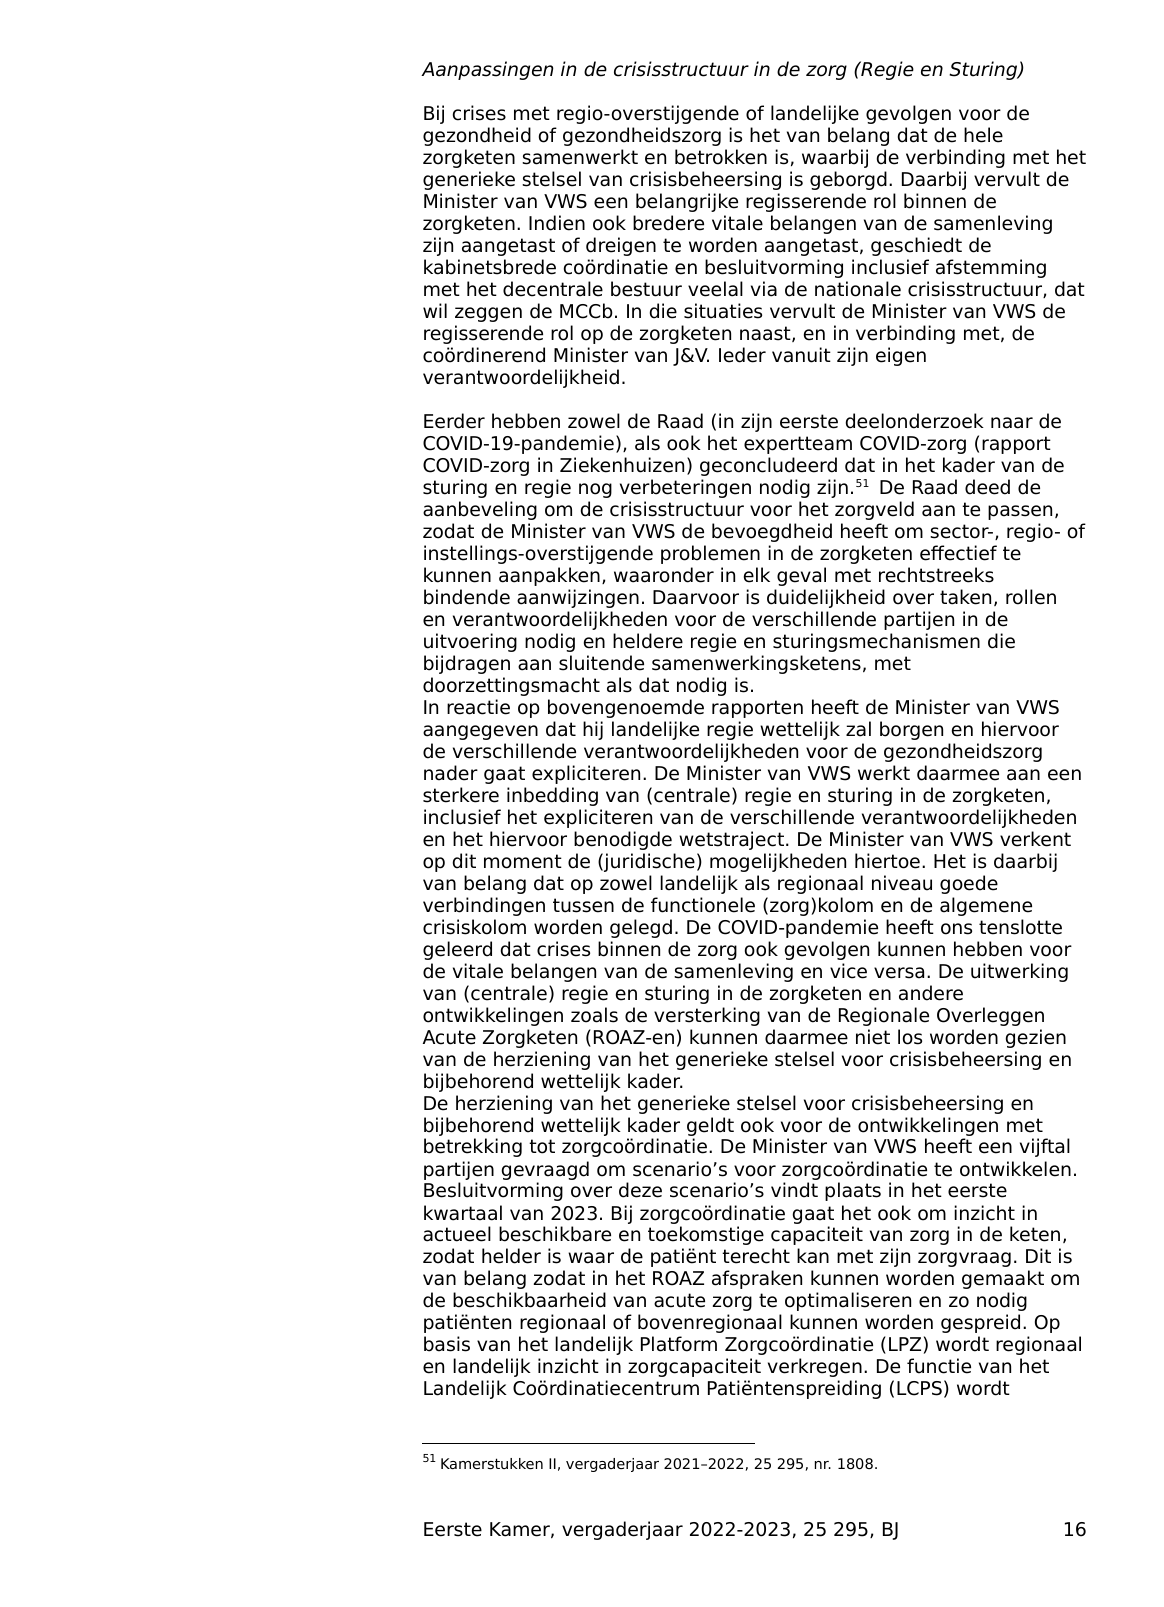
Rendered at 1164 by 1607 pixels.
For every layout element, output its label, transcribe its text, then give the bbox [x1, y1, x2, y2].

subtitle Aanpassingen in de crisisstructuur in de zorg (Regie en Sturing) [422, 59, 1087, 81]
text De herziening van het generieke stelsel voor crisisbeheersing en bijbehorend wettelijk kader geldt ook voor de ontwikkelingen met betrekking tot zorgcoördinatie. De Minister van VWS heeft een vijftal partijen gevraagd om scenario’s voor zorgcoördinatie te ontwikkelen. Besluitvorming over deze scenario’s vindt plaats in het eerste kwartaal van 2023. Bij zorgcoördinatie gaat het ook om inzicht in actueel beschikbare en toekomstige capaciteit van zorg in de keten, zodat helder is waar de patiënt terecht kan met zijn zorgvraag. Dit is van belang zodat in het ROAZ afspraken kunnen worden gemaakt om de beschikbaarheid van acute zorg te optimaliseren en zo nodig patiënten regionaal of bovenregionaal kunnen worden gespreid. Op basis van het landelijk Platform Zorgcoördinatie (LPZ) wordt regionaal en landelijk inzicht in zorgcapaciteit verkregen. De functie van het Landelijk Coördinatiecentrum Patiëntenspreiding (LCPS) wordt [422, 1092, 1087, 1400]
text In reactie op bovengenoemde rapporten heeft de Minister van VWS aangegeven dat hij landelijke regie wettelijk zal borgen en hiervoor de verschillende verantwoordelijkheden voor de gezondheidszorg nader gaat expliciteren. De Minister van VWS werkt daarmee aan een sterkere inbedding van (centrale) regie en sturing in de zorgketen, inclusief het expliciteren van de verschillende verantwoordelijkheden en het hiervoor benodigde wetstraject. De Minister van VWS verkent op dit moment de (juridische) mogelijkheden hiertoe. Het is daarbij van belang dat op zowel landelijk als regionaal niveau goede verbindingen tussen de functionele (zorg)kolom en de algemene crisiskolom worden gelegd. De COVID-pandemie heeft ons tenslotte geleerd dat crises binnen de zorg ook gevolgen kunnen hebben voor de vitale belangen van de samenleving en vice versa. De uitwerking van (centrale) regie en sturing in de zorgketen en andere ontwikkelingen zoals de versterking van de Regionale Overleggen Acute Zorgketen (ROAZ-en) kunnen daarmee niet los worden gezien van de herziening van het generieke stelsel voor crisisbeheersing en bijbehorend wettelijk kader. [422, 697, 1087, 1092]
text Bij crises met regio-overstijgende of landelijke gevolgen voor de gezondheid of gezondheidszorg is het van belang dat de hele zorgketen samenwerkt en betrokken is, waarbij de verbinding met het generieke stelsel van crisisbeheersing is geborgd. Daarbij vervult de Minister van VWS een belangrijke regisserende rol binnen de zorgketen. Indien ook bredere vitale belangen van de samenleving zijn aangetast of dreigen te worden aangetast, geschiedt de kabinetsbrede coördinatie en besluitvorming inclusief afstemming met het decentrale bestuur veelal via de nationale crisisstructuur, dat wil zeggen de MCCb. In die situaties vervult de Minister van VWS de regisserende rol op de zorgketen naast, en in verbinding met, de coördinerend Minister van J&V. Ieder vanuit zijn eigen verantwoordelijkheid. [422, 103, 1087, 389]
text Eerder hebben zowel de Raad (in zijn eerste deelonderzoek naar de COVID-19-pandemie), als ook het expertteam COVID-zorg (rapport COVID-zorg in Ziekenhuizen) geconcludeerd dat in het kader van de sturing en regie nog verbeteringen nodig zijn. De Raad deed de aanbeveling om de crisisstructuur voor het zorgveld aan te passen, zodat de Minister van VWS de bevoegdheid heeft om sector-, regio- of instellings-overstijgende problemen in de zorgketen effectief te kunnen aanpakken, waaronder in elk geval met rechtstreeks bindende aanwijzingen. Daarvoor is duidelijkheid over taken, rollen en verantwoordelijkheden voor de verschillende partijen in de uitvoering nodig en heldere regie en sturingsmechanismen die bijdragen aan sluitende samenwerkingsketens, met doorzettingsmacht als dat nodig is. [422, 411, 1087, 697]
text Kamerstukken II, vergaderjaar 2021–2022, 25 295, nr. 1808. [422, 1452, 1087, 1474]
